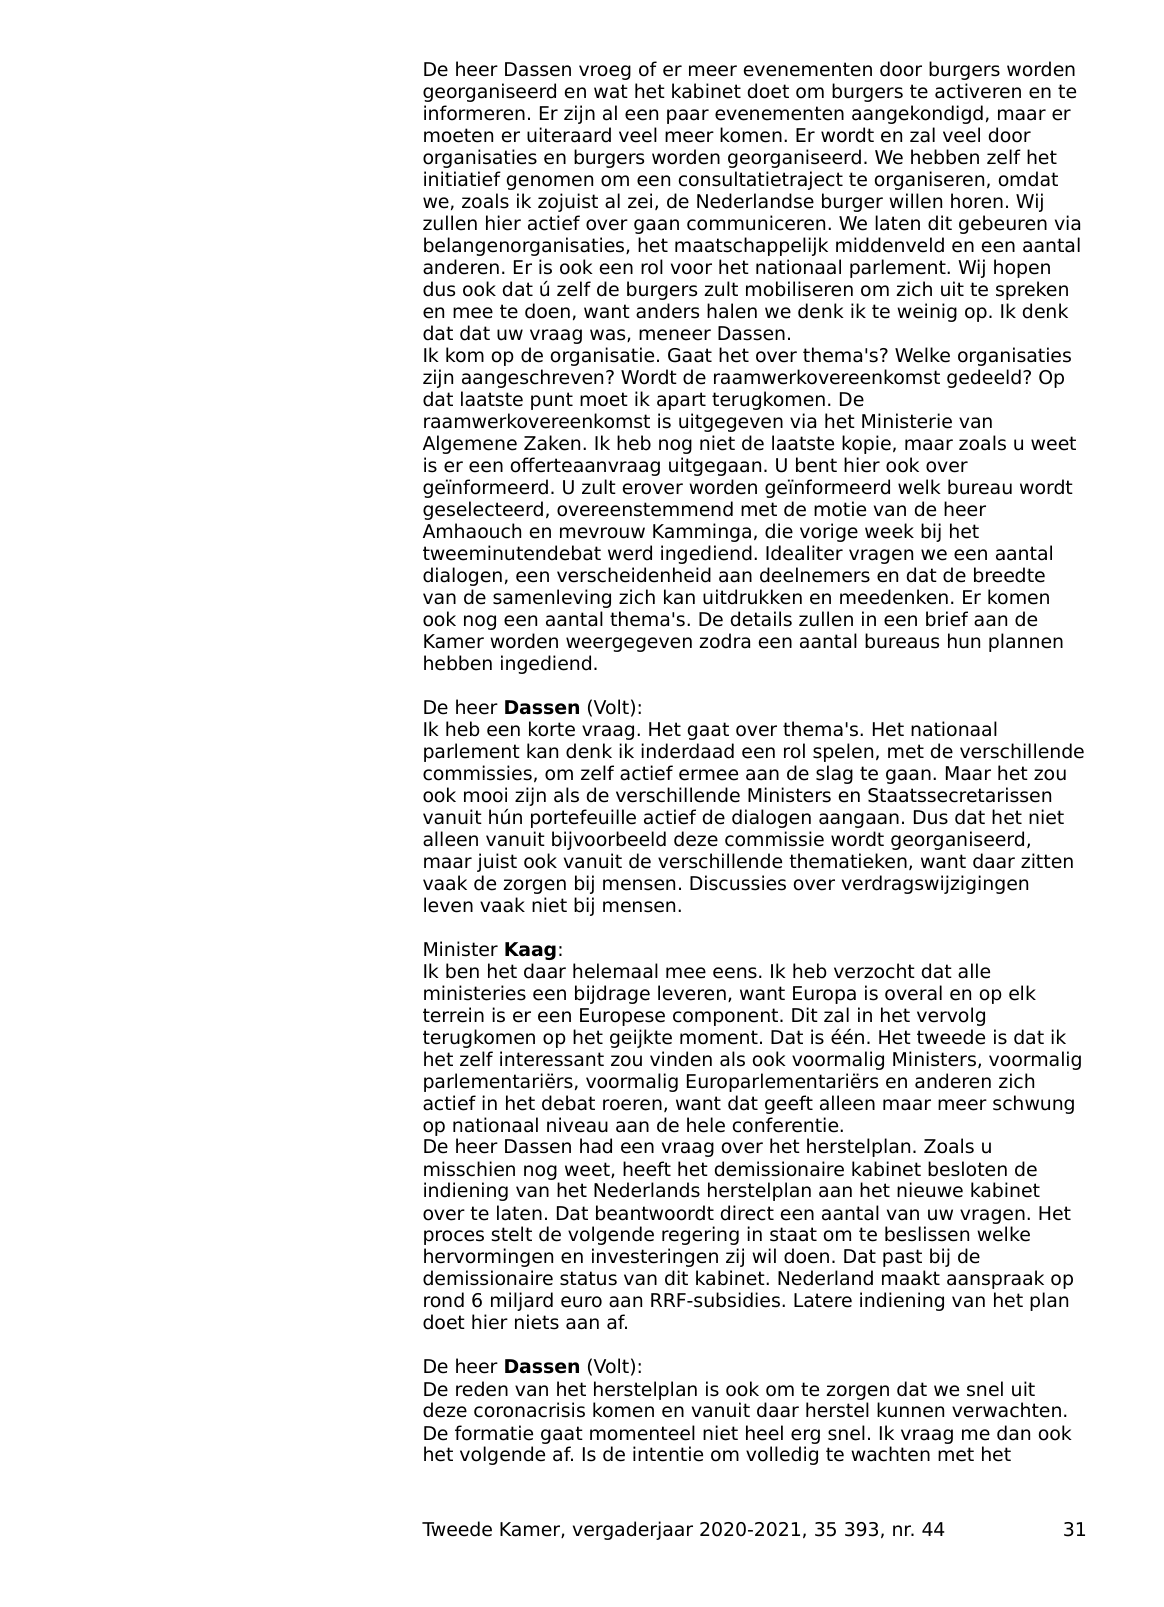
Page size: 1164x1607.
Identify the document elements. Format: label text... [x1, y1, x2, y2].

text Minister Kaag: [422, 939, 1087, 961]
text De heer Dassen had een vraag over het herstelplan. Zoals u misschien nog weet, heeft het demissionaire kabinet besloten de indiening van het Nederlands herstelplan aan het nieuwe kabinet over te laten. Dat beantwoordt direct een aantal van uw vragen. Het proces stelt de volgende regering in staat om te beslissen welke hervormingen en investeringen zij wil doen. Dat past bij de demissionaire status van dit kabinet. Nederland maakt aanspraak op rond 6 miljard euro aan RRF-subsidies. Latere indiening van het plan doet hier niets aan af. [422, 1136, 1087, 1334]
text De heer Dassen vroeg of er meer evenementen door burgers worden georganiseerd en wat het kabinet doet om burgers te activeren en te informeren. Er zijn al een paar evenementen aangekondigd, maar er moeten er uiteraard veel meer komen. Er wordt en zal veel door organisaties en burgers worden georganiseerd. We hebben zelf het initiatief genomen om een consultatietraject te organiseren, omdat we, zoals ik zojuist al zei, de Nederlandse burger willen horen. Wij zullen hier actief over gaan communiceren. We laten dit gebeuren via belangenorganisaties, het maatschappelijk middenveld en een aantal anderen. Er is ook een rol voor het nationaal parlement. Wij hopen dus ook dat ú zelf de burgers zult mobiliseren om zich uit te spreken en mee te doen, want anders halen we denk ik te weinig op. Ik denk dat dat uw vraag was, meneer Dassen. [422, 59, 1087, 345]
text Ik heb een korte vraag. Het gaat over thema's. Het nationaal parlement kan denk ik inderdaad een rol spelen, met de verschillende commissies, om zelf actief ermee aan de slag te gaan. Maar het zou ook mooi zijn als de verschillende Ministers en Staatssecretarissen vanuit hún portefeuille actief de dialogen aangaan. Dus dat het niet alleen vanuit bijvoorbeeld deze commissie wordt georganiseerd, maar juist ook vanuit de verschillende thematieken, want daar zitten vaak de zorgen bij mensen. Discussies over verdragswijzigingen leven vaak niet bij mensen. [422, 719, 1087, 916]
text De heer Dassen (Volt): [422, 697, 1087, 719]
text De heer Dassen (Volt): [422, 1356, 1087, 1378]
text Ik ben het daar helemaal mee eens. Ik heb verzocht dat alle ministeries een bijdrage leveren, want Europa is overal en op elk terrein is er een Europese component. Dit zal in het vervolg terugkomen op het geijkte moment. Dat is één. Het tweede is dat ik het zelf interessant zou vinden als ook voormalig Ministers, voormalig parlementariërs, voormalig Europarlementariërs en anderen zich actief in het debat roeren, want dat geeft alleen maar meer schwung op nationaal niveau aan de hele conferentie. [422, 961, 1087, 1136]
text De reden van het herstelplan is ook om te zorgen dat we snel uit deze coronacrisis komen en vanuit daar herstel kunnen verwachten. De formatie gaat momenteel niet heel erg snel. Ik vraag me dan ook het volgende af. Is de intentie om volledig te wachten met het [422, 1378, 1087, 1466]
text Ik kom op de organisatie. Gaat het over thema's? Welke organisaties zijn aangeschreven? Wordt de raamwerkovereenkomst gedeeld? Op dat laatste punt moet ik apart terugkomen. De raamwerkovereenkomst is uitgegeven via het Ministerie van Algemene Zaken. Ik heb nog niet de laatste kopie, maar zoals u weet is er een offerteaanvraag uitgegaan. U bent hier ook over geïnformeerd. U zult erover worden geïnformeerd welk bureau wordt geselecteerd, overeenstemmend met de motie van de heer Amhaouch en mevrouw Kamminga, die vorige week bij het tweeminutendebat werd ingediend. Idealiter vragen we een aantal dialogen, een verscheidenheid aan deelnemers en dat de breedte van de samenleving zich kan uitdrukken en meedenken. Er komen ook nog een aantal thema's. De details zullen in een brief aan de Kamer worden weergegeven zodra een aantal bureaus hun plannen hebben ingediend. [422, 345, 1087, 674]
